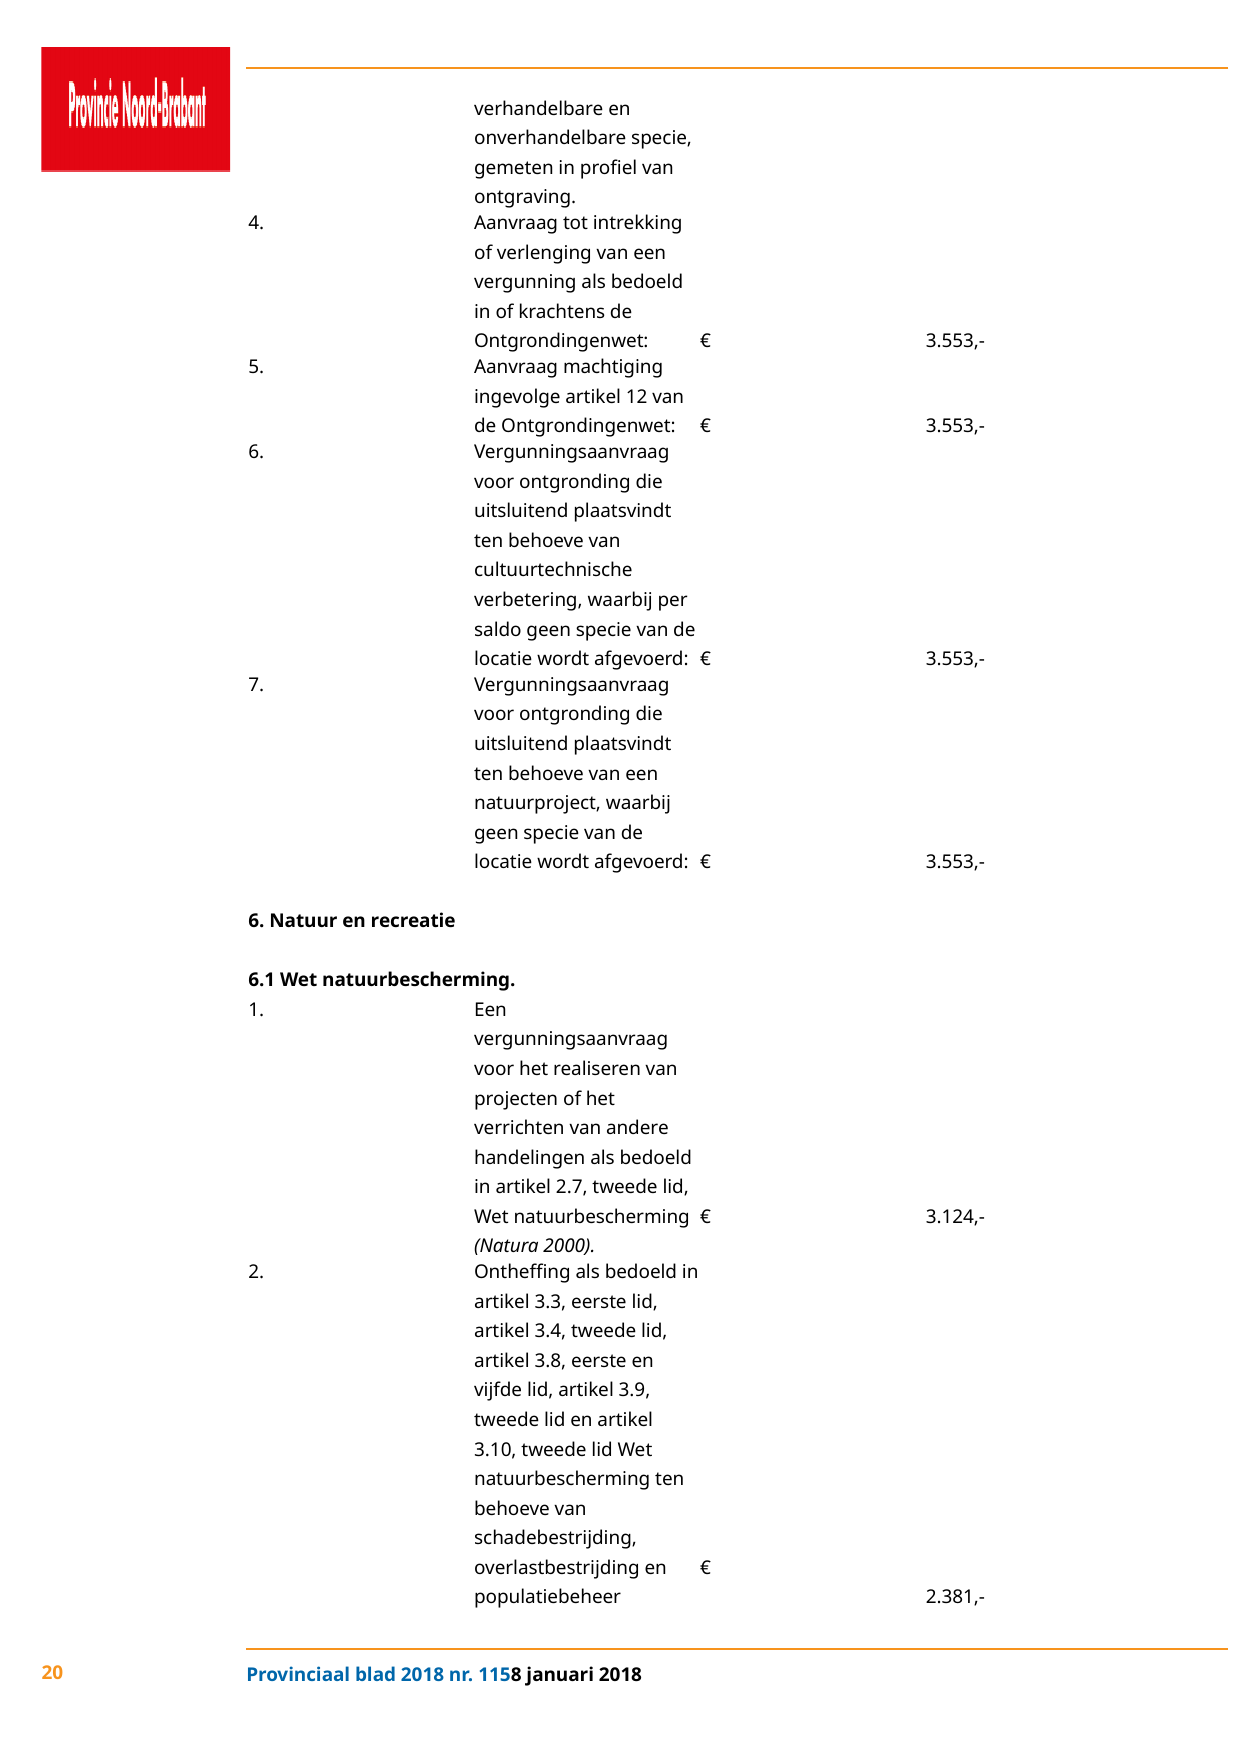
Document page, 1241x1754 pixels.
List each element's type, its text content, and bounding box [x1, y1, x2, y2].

table_cell 6. [248, 438, 474, 671]
table_cell 7. [248, 671, 474, 874]
table_cell Aanvraag tot intrekking of verlenging van een vergunning als bedoeld in of krachtens de Ontgrondingenwet: [474, 209, 700, 353]
text 6.1 Wet natuurbescherming. [248, 966, 1152, 992]
table_cell € [700, 209, 926, 353]
table_cell 3.553,- [926, 438, 1152, 671]
table_cell € [700, 1258, 926, 1609]
table_cell [926, 95, 1152, 209]
table_cell 3.553,- [926, 209, 1152, 353]
table_cell 3.553,- [926, 353, 1152, 438]
table_header Een vergunningsaanvraag voor het realiseren van projecten of het verrichten van andere handelingen als bedoeld in artikel 2.7, tweede lid, Wet natuurbescherming (Natura 2000). [474, 996, 700, 1258]
table_header 1. [248, 996, 474, 1258]
table_cell € [700, 438, 926, 671]
table_cell Aanvraag machtiging ingevolge artikel 12 van de Ontgrondingenwet: [474, 353, 700, 438]
table_cell Ontheffing als bedoeld in artikel 3.3, eerste lid, artikel 3.4, tweede lid, artikel 3.8, eerste en vijfde lid, artikel 3.9, tweede lid en artikel 3.10, tweede lid Wet natuurbescherming ten behoeve van schadebestrijding, overlastbestrijding en populatiebeheer [474, 1258, 700, 1609]
table_cell 2.381,- [926, 1258, 1152, 1609]
table_cell verhandelbare en onverhandelbare specie, gemeten in profiel van ontgraving. [474, 95, 700, 209]
text 6. Natuur en recreatie [248, 907, 1152, 933]
table_cell 4. [248, 209, 474, 353]
table_cell 5. [248, 353, 474, 438]
table_cell [700, 95, 926, 209]
picture [41, 47, 231, 172]
table_cell 3.553,- [926, 671, 1152, 874]
table_cell Vergunningsaanvraag voor ontgronding die uitsluitend plaatsvindt ten behoeve van cultuurtechnische verbetering, waarbij per saldo geen specie van de locatie wordt afgevoerd: [474, 438, 700, 671]
table_cell € [700, 671, 926, 874]
table_cell 2. [248, 1258, 474, 1609]
table_header € [700, 996, 926, 1258]
table_cell [248, 95, 474, 209]
table_cell € [700, 353, 926, 438]
table_header 3.124,- [926, 996, 1152, 1258]
table_cell Vergunningsaanvraag voor ontgronding die uitsluitend plaatsvindt ten behoeve van een natuurproject, waarbij geen specie van de locatie wordt afgevoerd: [474, 671, 700, 874]
